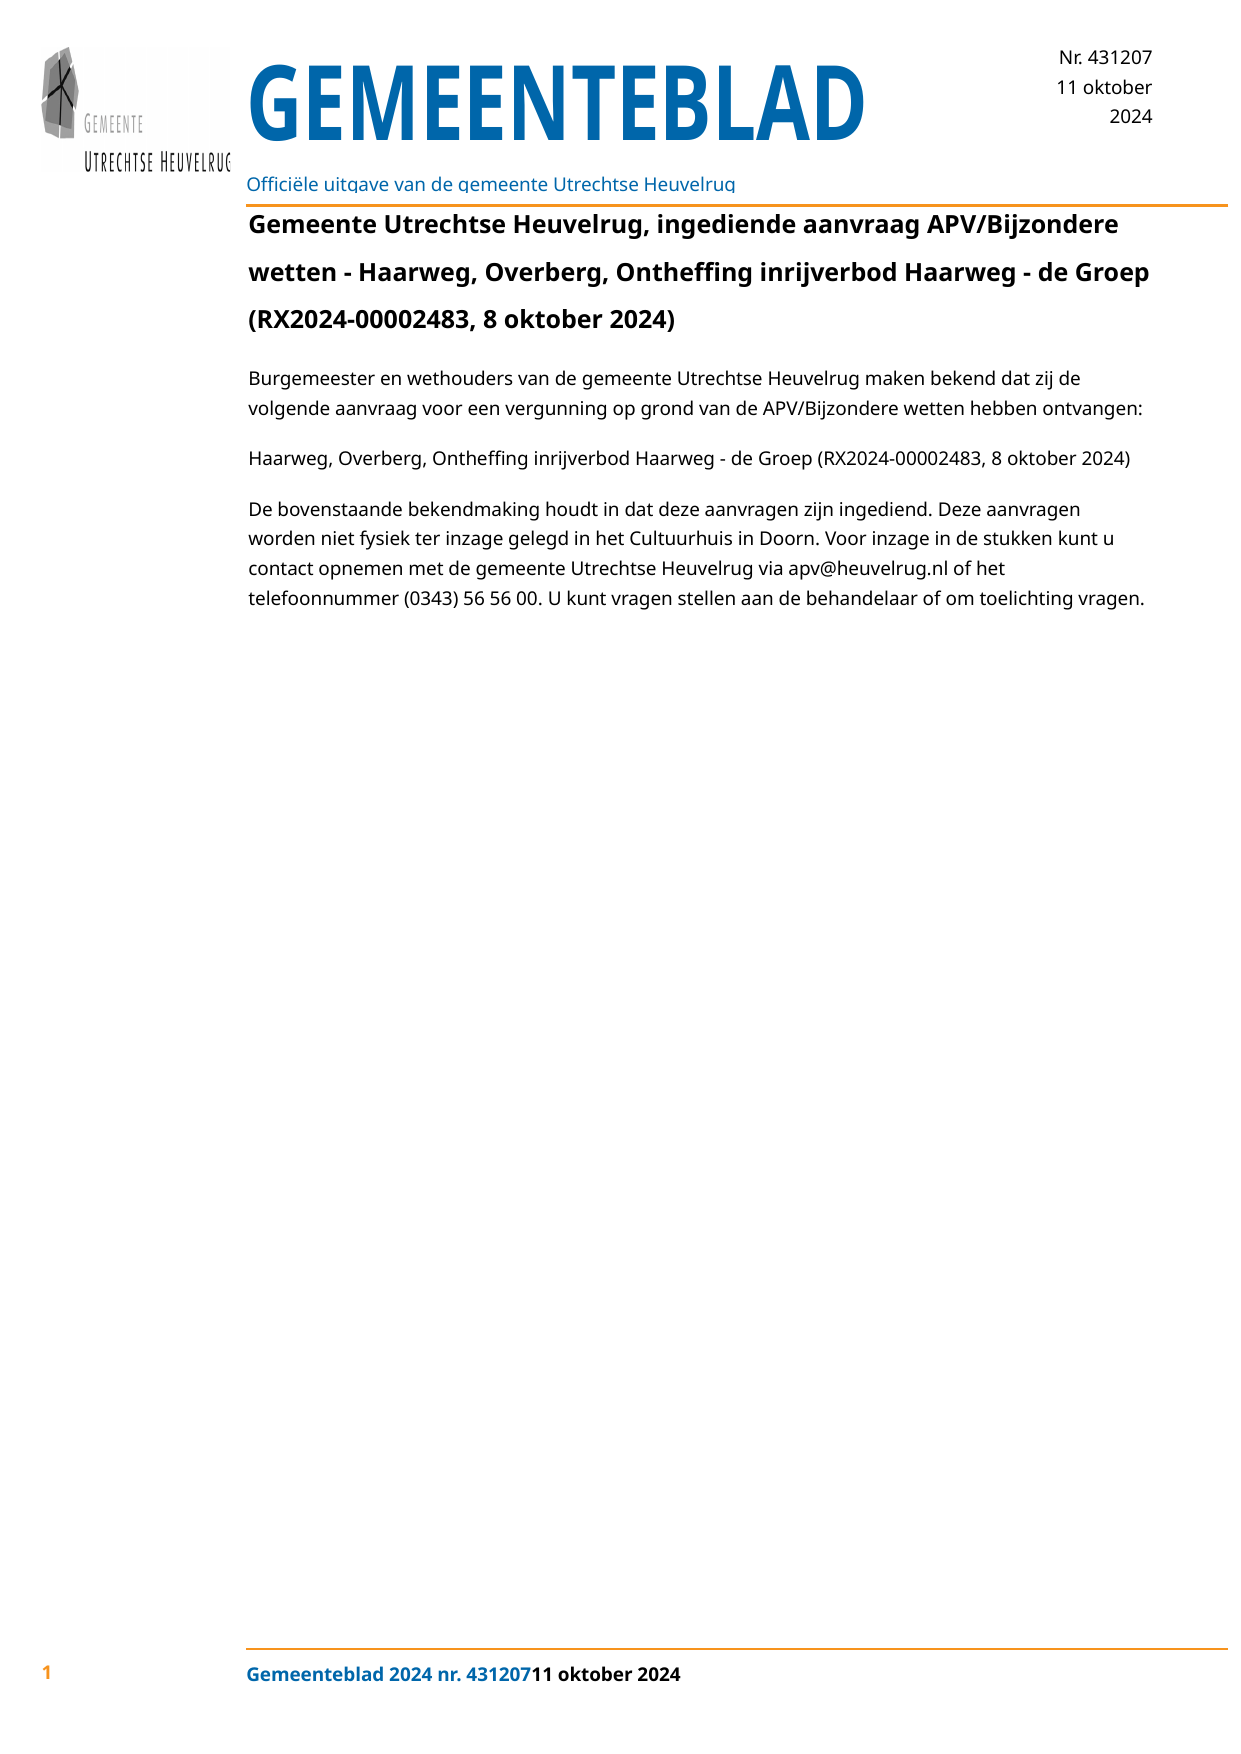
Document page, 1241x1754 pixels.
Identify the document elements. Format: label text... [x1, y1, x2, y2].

text Haarweg, Overberg, Ontheffing inrijverbod Haarweg - de Groep (RX2024-00002483, 8 oktober 2024) [248, 446, 1152, 471]
picture [41, 47, 231, 172]
text Burgemeester en wethouders van de gemeente Utrechtse Heuvelrug maken bekend dat zij de volgende aanvraag voor een vergunning op grond van de APV/Bijzondere wetten hebben ontvangen: [248, 366, 1152, 421]
text Gemeente Utrechtse Heuvelrug, ingediende aanvraag APV/Bijzondere wetten - Haarweg, Overberg, Ontheffing inrijverbod Haarweg - de Groep (RX2024-00002483, 8 oktober 2024) [248, 207, 1152, 336]
text De bovenstaande bekendmaking houdt in dat deze aanvragen zijn ingediend. Deze aanvragen worden niet fysiek ter inzage gelegd in het Cultuurhuis in Doorn. Voor inzage in de stukken kunt u contact opnemen met de gemeente Utrechtse Heuvelrug via apv@heuvelrug.nl of het telefoonnummer (0343) 56 56 00. U kunt vragen stellen aan de behandelaar of om toelichting vragen. [248, 496, 1152, 610]
